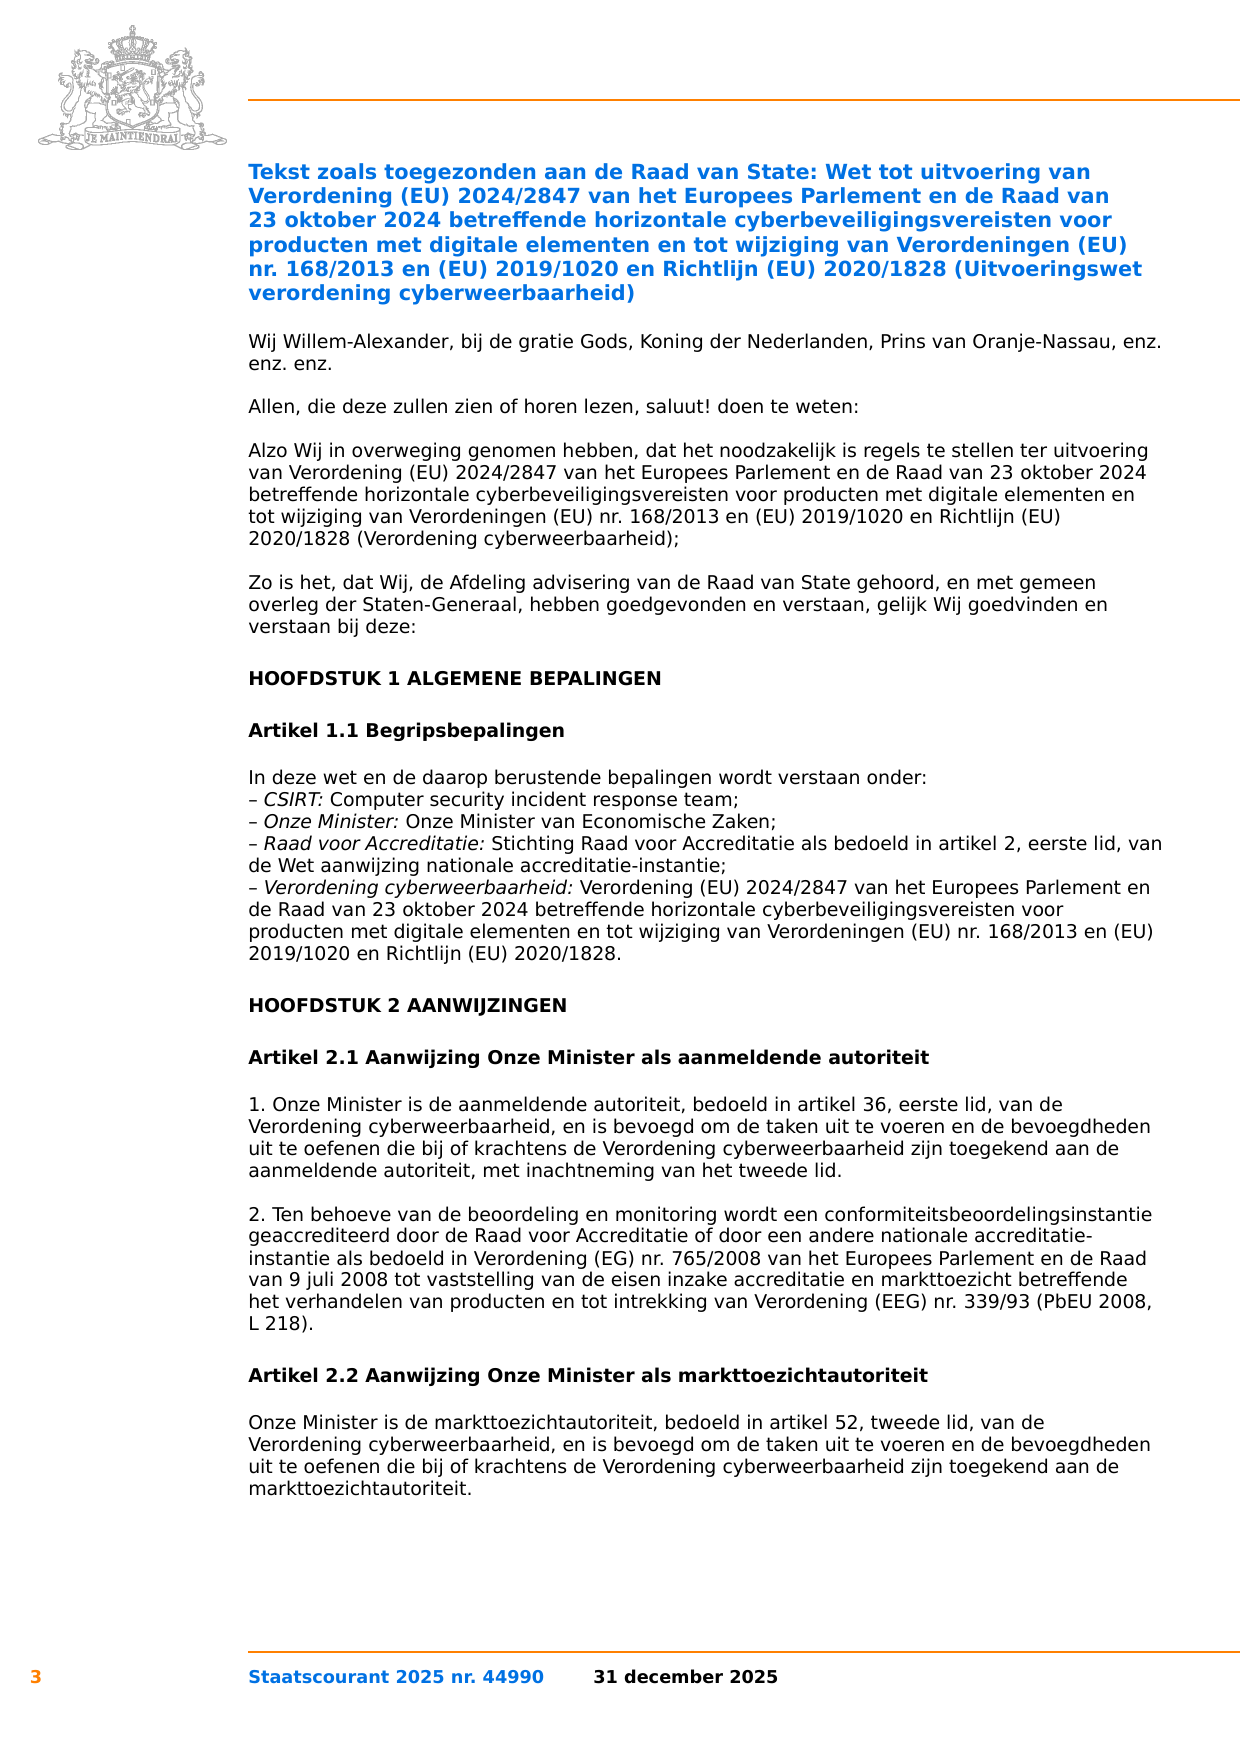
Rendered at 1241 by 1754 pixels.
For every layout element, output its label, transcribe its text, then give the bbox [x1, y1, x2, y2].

text Alzo Wij in overweging genomen hebben, dat het noodzakelijk is regels te stellen ter uitvoering van Verordening (EU) 2024/2847 van het Europees Parlement en de Raad van 23 oktober 2024 betreffende horizontale cyberbeveiligingsvereisten voor producten met digitale elementen en tot wijziging van Verordeningen (EU) nr. 168/2013 en (EU) 2019/1020 en Richtlijn (EU) 2020/1828 (Verordening cyberweerbaarheid); [248, 440, 1163, 550]
text – Onze Minister: Onze Minister van Economische Zaken; [248, 811, 1163, 833]
text – Raad voor Accreditatie: Stichting Raad voor Accreditatie als bedoeld in artikel 2, eerste lid, van de Wet aanwijzing nationale accreditatie-instantie; [248, 833, 1163, 877]
subtitle Artikel 2.1 Aanwijzing Onze Minister als aanmeldende autoriteit [248, 1047, 1163, 1069]
text Zo is het, dat Wij, de Afdeling advisering van de Raad van State gehoord, en met gemeen overleg der Staten-Generaal, hebben goedgevonden en verstaan, gelijk Wij goedvinden en verstaan bij deze: [248, 572, 1163, 638]
subtitle Artikel 2.2 Aanwijzing Onze Minister als markttoezichtautoriteit [248, 1365, 1163, 1387]
subtitle Artikel 1.1 Begripsbepalingen [248, 720, 1163, 742]
text Wij Willem-Alexander, bij de gratie Gods, Koning der Nederlanden, Prins van Oranje-Nassau, enz. enz. enz. [248, 331, 1163, 374]
text 1. Onze Minister is de aanmeldende autoriteit, bedoeld in artikel 36, eerste lid, van de Verordening cyberweerbaarheid, en is bevoegd om de taken uit te voeren en de bevoegdheden uit te oefenen die bij of krachtens de Verordening cyberweerbaarheid zijn toegekend aan de aanmeldende autoriteit, met inachtneming van het tweede lid. [248, 1094, 1163, 1182]
text Allen, die deze zullen zien of horen lezen, saluut! doen te weten: [248, 396, 1163, 418]
text 2. Ten behoeve van de beoordeling en monitoring wordt een conformiteitsbeoordelingsinstantie geaccrediteerd door de Raad voor Accreditatie of door een andere nationale accreditatie-instantie als bedoeld in Verordening (EG) nr. 765/2008 van het Europees Parlement en de Raad van 9 juli 2008 tot vaststelling van de eisen inzake accreditatie en markttoezicht betreffende het verhandelen van producten en tot intrekking van Verordening (EEG) nr. 339/93 (PbEU 2008, L 218). [248, 1203, 1163, 1335]
text – Verordening cyberweerbaarheid: Verordening (EU) 2024/2847 van het Europees Parlement en de Raad van 23 oktober 2024 betreffende horizontale cyberbeveiligingsvereisten voor producten met digitale elementen en tot wijziging van Verordeningen (EU) nr. 168/2013 en (EU) 2019/1020 en Richtlijn (EU) 2020/1828. [248, 877, 1163, 965]
subtitle Tekst zoals toegezonden aan de Raad van State: Wet tot uitvoering van Verordening (EU) 2024/2847 van het Europees Parlement en de Raad van 23 oktober 2024 betreffende horizontale cyberbeveiligingsvereisten voor producten met digitale elementen en tot wijziging van Verordeningen (EU) nr. 168/2013 en (EU) 2019/1020 en Richtlijn (EU) 2020/1828 (Uitvoeringswet verordening cyberweerbaarheid) [248, 160, 1163, 306]
picture [38, 25, 227, 150]
text – CSIRT: Computer security incident response team; [248, 789, 1163, 811]
text In deze wet en de daarop berustende bepalingen wordt verstaan onder: [248, 767, 1163, 789]
subtitle HOOFDSTUK 1 ALGEMENE BEPALINGEN [248, 668, 1163, 690]
subtitle HOOFDSTUK 2 AANWIJZINGEN [248, 995, 1163, 1017]
text Onze Minister is de markttoezichtautoriteit, bedoeld in artikel 52, tweede lid, van de Verordening cyberweerbaarheid, en is bevoegd om de taken uit te voeren en de bevoegdheden uit te oefenen die bij of krachtens de Verordening cyberweerbaarheid zijn toegekend aan de markttoezichtautoriteit. [248, 1412, 1163, 1500]
